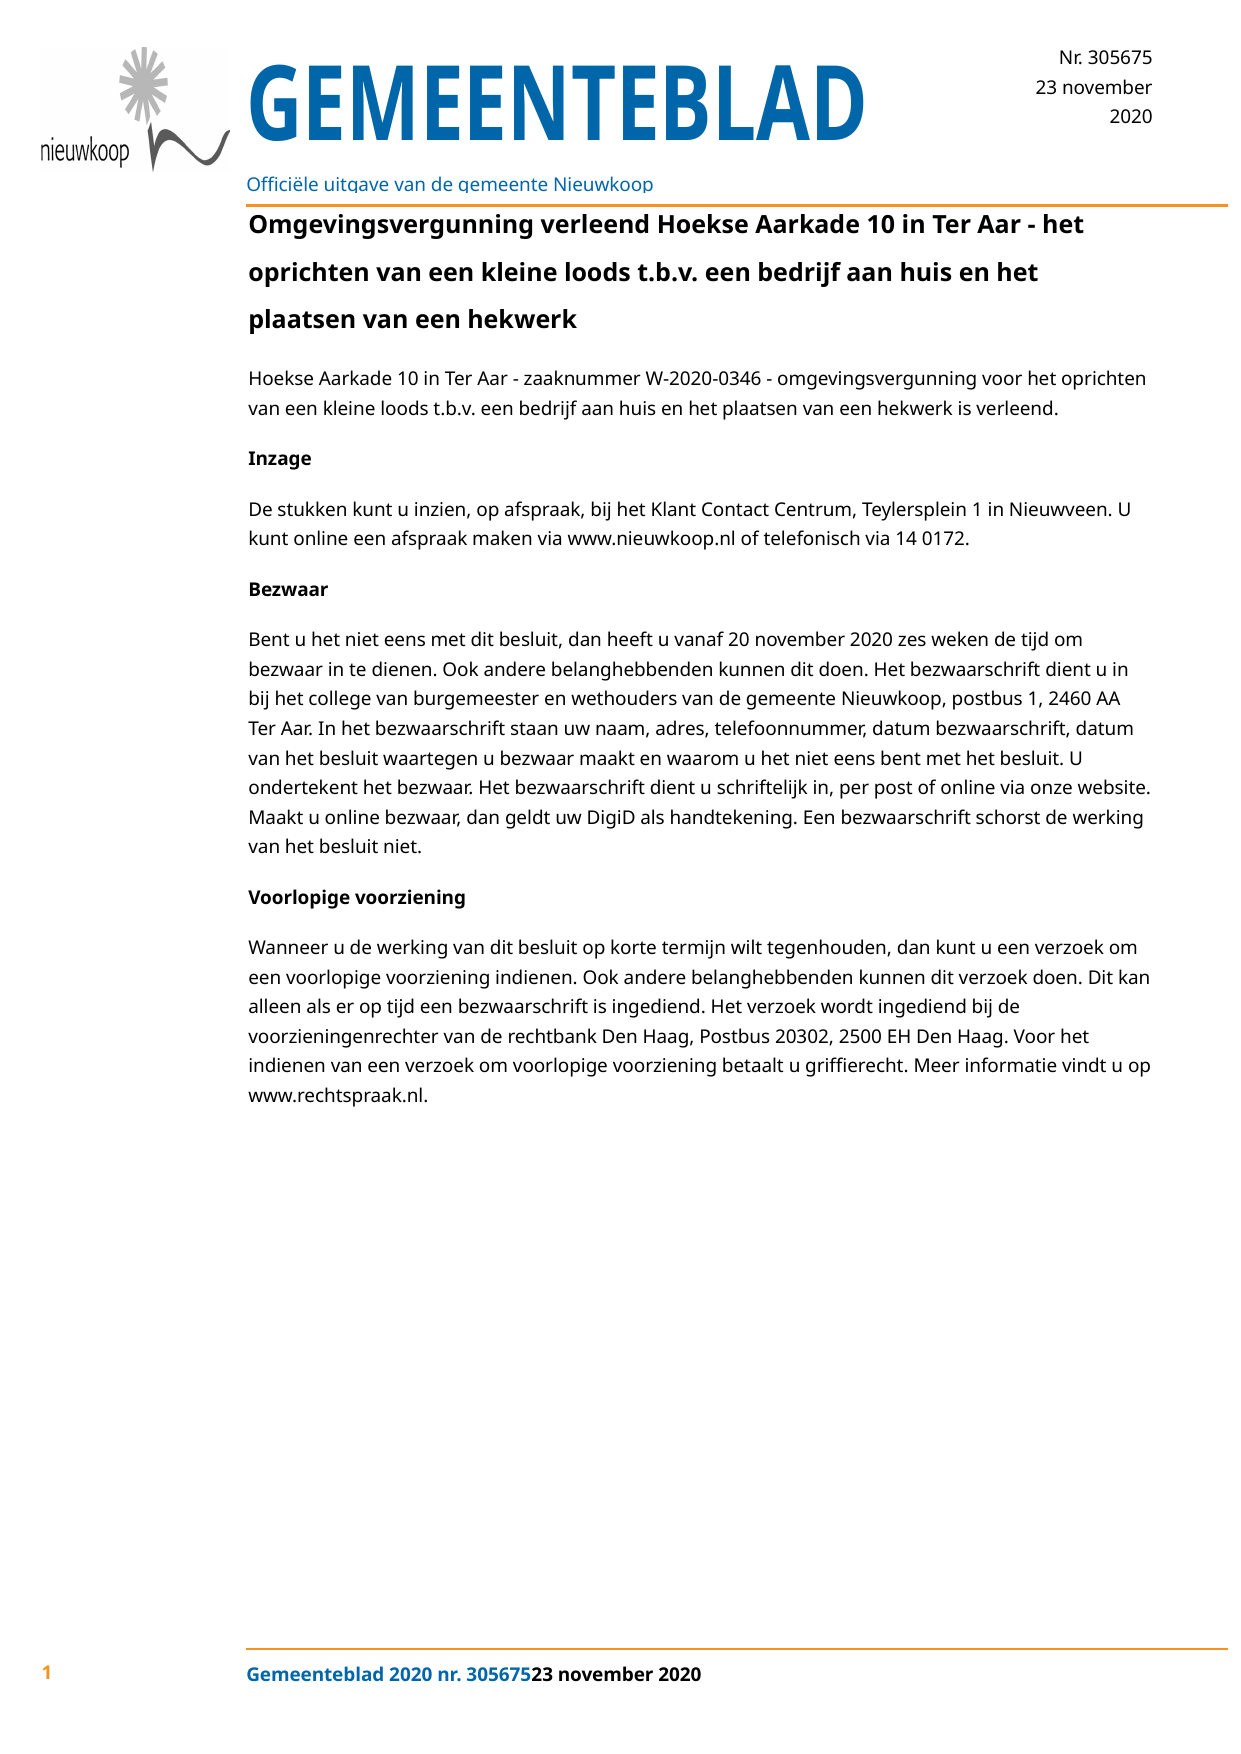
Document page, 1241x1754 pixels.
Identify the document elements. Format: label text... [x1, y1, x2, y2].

text Bent u het niet eens met dit besluit, dan heeft u vanaf 20 november 2020 zes weken de tijd om bezwaar in te dienen. Ook andere belanghebbenden kunnen dit doen. Het bezwaarschrift dient u in bij het college van burgemeester en wethouders van de gemeente Nieuwkoop, postbus 1, 2460 AA Ter Aar. In het bezwaarschrift staan uw naam, adres, telefoonnummer, datum bezwaarschrift, datum van het besluit waartegen u bezwaar maakt en waarom u het niet eens bent met het besluit. U ondertekent het bezwaar. Het bezwaarschrift dient u schriftelijk in, per post of online via onze website. Maakt u online bezwaar, dan geldt uw DigiD als handtekening. Een bezwaarschrift schorst de werking van het besluit niet. [248, 626, 1152, 859]
text De stukken kunt u inzien, op afspraak, bij het Klant Contact Centrum, Teylersplein 1 in Nieuwveen. U kunt online een afspraak maken via www.nieuwkoop.nl of telefonisch via 14 0172. [248, 496, 1152, 551]
text Voorlopige voorziening [248, 884, 1152, 909]
text Omgevingsvergunning verleend Hoekse Aarkade 10 in Ter Aar - het oprichten van een kleine loods t.b.v. een bedrijf aan huis en het plaatsen van een hekwerk [248, 207, 1152, 336]
picture [41, 47, 231, 172]
text Hoekse Aarkade 10 in Ter Aar - zaaknummer W-2020-0346 - omgevingsvergunning voor het oprichten van een kleine loods t.b.v. een bedrijf aan huis en het plaatsen van een hekwerk is verleend. [248, 366, 1152, 421]
text Wanneer u de werking van dit besluit op korte termijn wilt tegenhouden, dan kunt u een verzoek om een voorlopige voorziening indienen. Ook andere belanghebbenden kunnen dit verzoek doen. Dit kan alleen als er op tijd een bezwaarschrift is ingediend. Het verzoek wordt ingediend bij de voorzieningenrechter van de rechtbank Den Haag, Postbus 20302, 2500 EH Den Haag. Voor het indienen van een verzoek om voorlopige voorziening betaalt u griffierecht. Meer informatie vindt u op www.rechtspraak.nl. [248, 934, 1152, 1108]
text Bezwaar [248, 576, 1152, 602]
text Inzage [248, 446, 1152, 471]
